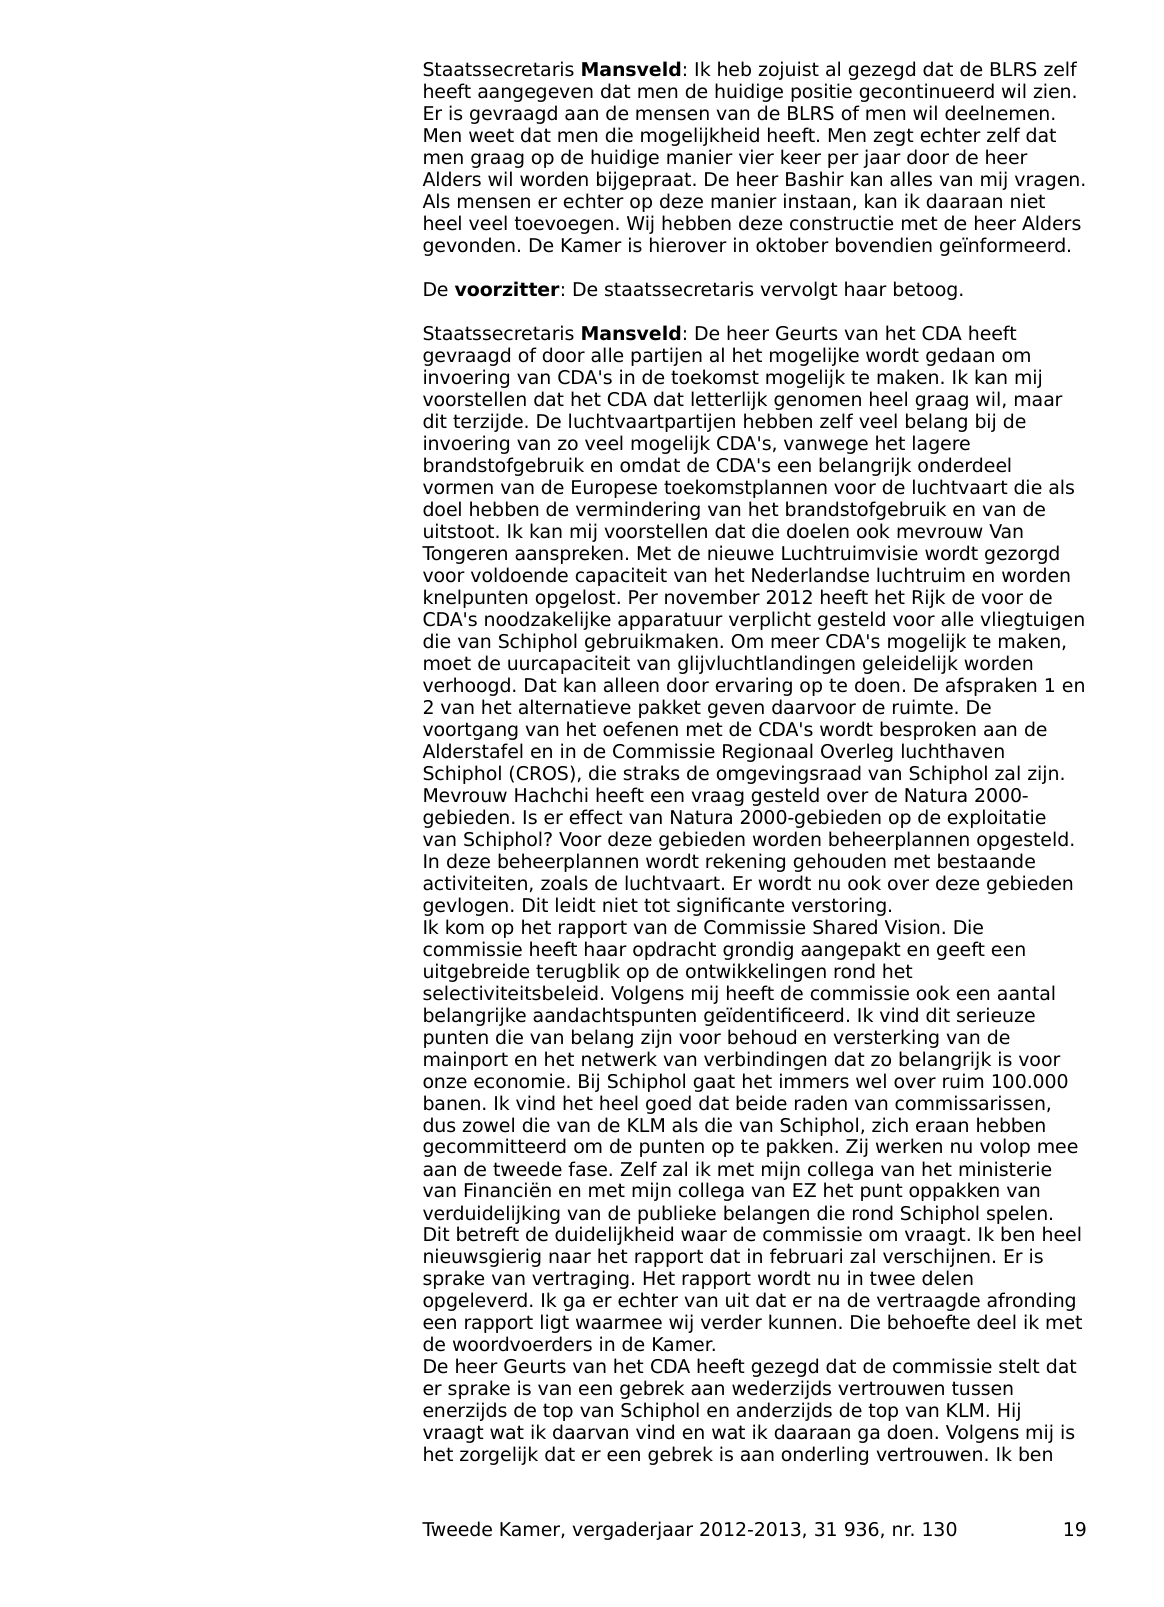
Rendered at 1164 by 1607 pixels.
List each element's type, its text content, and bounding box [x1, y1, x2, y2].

text Ik kom op het rapport van de Commissie Shared Vision. Die commissie heeft haar opdracht grondig aangepakt en geeft een uitgebreide terugblik op de ontwikkelingen rond het selectiviteitsbeleid. Volgens mij heeft de commissie ook een aantal belangrijke aandachtspunten geïdentificeerd. Ik vind dit serieuze punten die van belang zijn voor behoud en versterking van de mainport en het netwerk van verbindingen dat zo belangrijk is voor onze economie. Bij Schiphol gaat het immers wel over ruim 100.000 banen. Ik vind het heel goed dat beide raden van commissarissen, dus zowel die van de KLM als die van Schiphol, zich eraan hebben gecommitteerd om de punten op te pakken. Zij werken nu volop mee aan de tweede fase. Zelf zal ik met mijn collega van het ministerie van Financiën en met mijn collega van EZ het punt oppakken van verduidelijking van de publieke belangen die rond Schiphol spelen. Dit betreft de duidelijkheid waar de commissie om vraagt. Ik ben heel nieuwsgierig naar het rapport dat in februari zal verschijnen. Er is sprake van vertraging. Het rapport wordt nu in twee delen opgeleverd. Ik ga er echter van uit dat er na de vertraagde afronding een rapport ligt waarmee wij verder kunnen. Die behoefte deel ik met de woordvoerders in de Kamer. [422, 917, 1087, 1356]
text De voorzitter: De staatssecretaris vervolgt haar betoog. [422, 279, 1087, 301]
text Staatssecretaris Mansveld: Ik heb zojuist al gezegd dat de BLRS zelf heeft aangegeven dat men de huidige positie gecontinueerd wil zien. Er is gevraagd aan de mensen van de BLRS of men wil deelnemen. Men weet dat men die mogelijkheid heeft. Men zegt echter zelf dat men graag op de huidige manier vier keer per jaar door de heer Alders wil worden bijgepraat. De heer Bashir kan alles van mij vragen. Als mensen er echter op deze manier instaan, kan ik daaraan niet heel veel toevoegen. Wij hebben deze constructie met de heer Alders gevonden. De Kamer is hierover in oktober bovendien geïnformeerd. [422, 59, 1087, 257]
text Staatssecretaris Mansveld: De heer Geurts van het CDA heeft gevraagd of door alle partijen al het mogelijke wordt gedaan om invoering van CDA's in de toekomst mogelijk te maken. Ik kan mij voorstellen dat het CDA dat letterlijk genomen heel graag wil, maar dit terzijde. De luchtvaartpartijen hebben zelf veel belang bij de invoering van zo veel mogelijk CDA's, vanwege het lagere brandstofgebruik en omdat de CDA's een belangrijk onderdeel vormen van de Europese toekomstplannen voor de luchtvaart die als doel hebben de vermindering van het brandstofgebruik en van de uitstoot. Ik kan mij voorstellen dat die doelen ook mevrouw Van Tongeren aanspreken. Met de nieuwe Luchtruimvisie wordt gezorgd voor voldoende capaciteit van het Nederlandse luchtruim en worden knelpunten opgelost. Per november 2012 heeft het Rijk de voor de CDA's noodzakelijke apparatuur verplicht gesteld voor alle vliegtuigen die van Schiphol gebruikmaken. Om meer CDA's mogelijk te maken, moet de uurcapaciteit van glijvluchtlandingen geleidelijk worden verhoogd. Dat kan alleen door ervaring op te doen. De afspraken 1 en 2 van het alternatieve pakket geven daarvoor de ruimte. De voortgang van het oefenen met de CDA's wordt besproken aan de Alderstafel en in de Commissie Regionaal Overleg luchthaven Schiphol (CROS), die straks de omgevingsraad van Schiphol zal zijn. [422, 323, 1087, 785]
text Mevrouw Hachchi heeft een vraag gesteld over de Natura 2000-gebieden. Is er effect van Natura 2000-gebieden op de exploitatie van Schiphol? Voor deze gebieden worden beheerplannen opgesteld. In deze beheerplannen wordt rekening gehouden met bestaande activiteiten, zoals de luchtvaart. Er wordt nu ook over deze gebieden gevlogen. Dit leidt niet tot significante verstoring. [422, 785, 1087, 917]
text De heer Geurts van het CDA heeft gezegd dat de commissie stelt dat er sprake is van een gebrek aan wederzijds vertrouwen tussen enerzijds de top van Schiphol en anderzijds de top van KLM. Hij vraagt wat ik daarvan vind en wat ik daaraan ga doen. Volgens mij is het zorgelijk dat er een gebrek is aan onderling vertrouwen. Ik ben [422, 1356, 1087, 1466]
